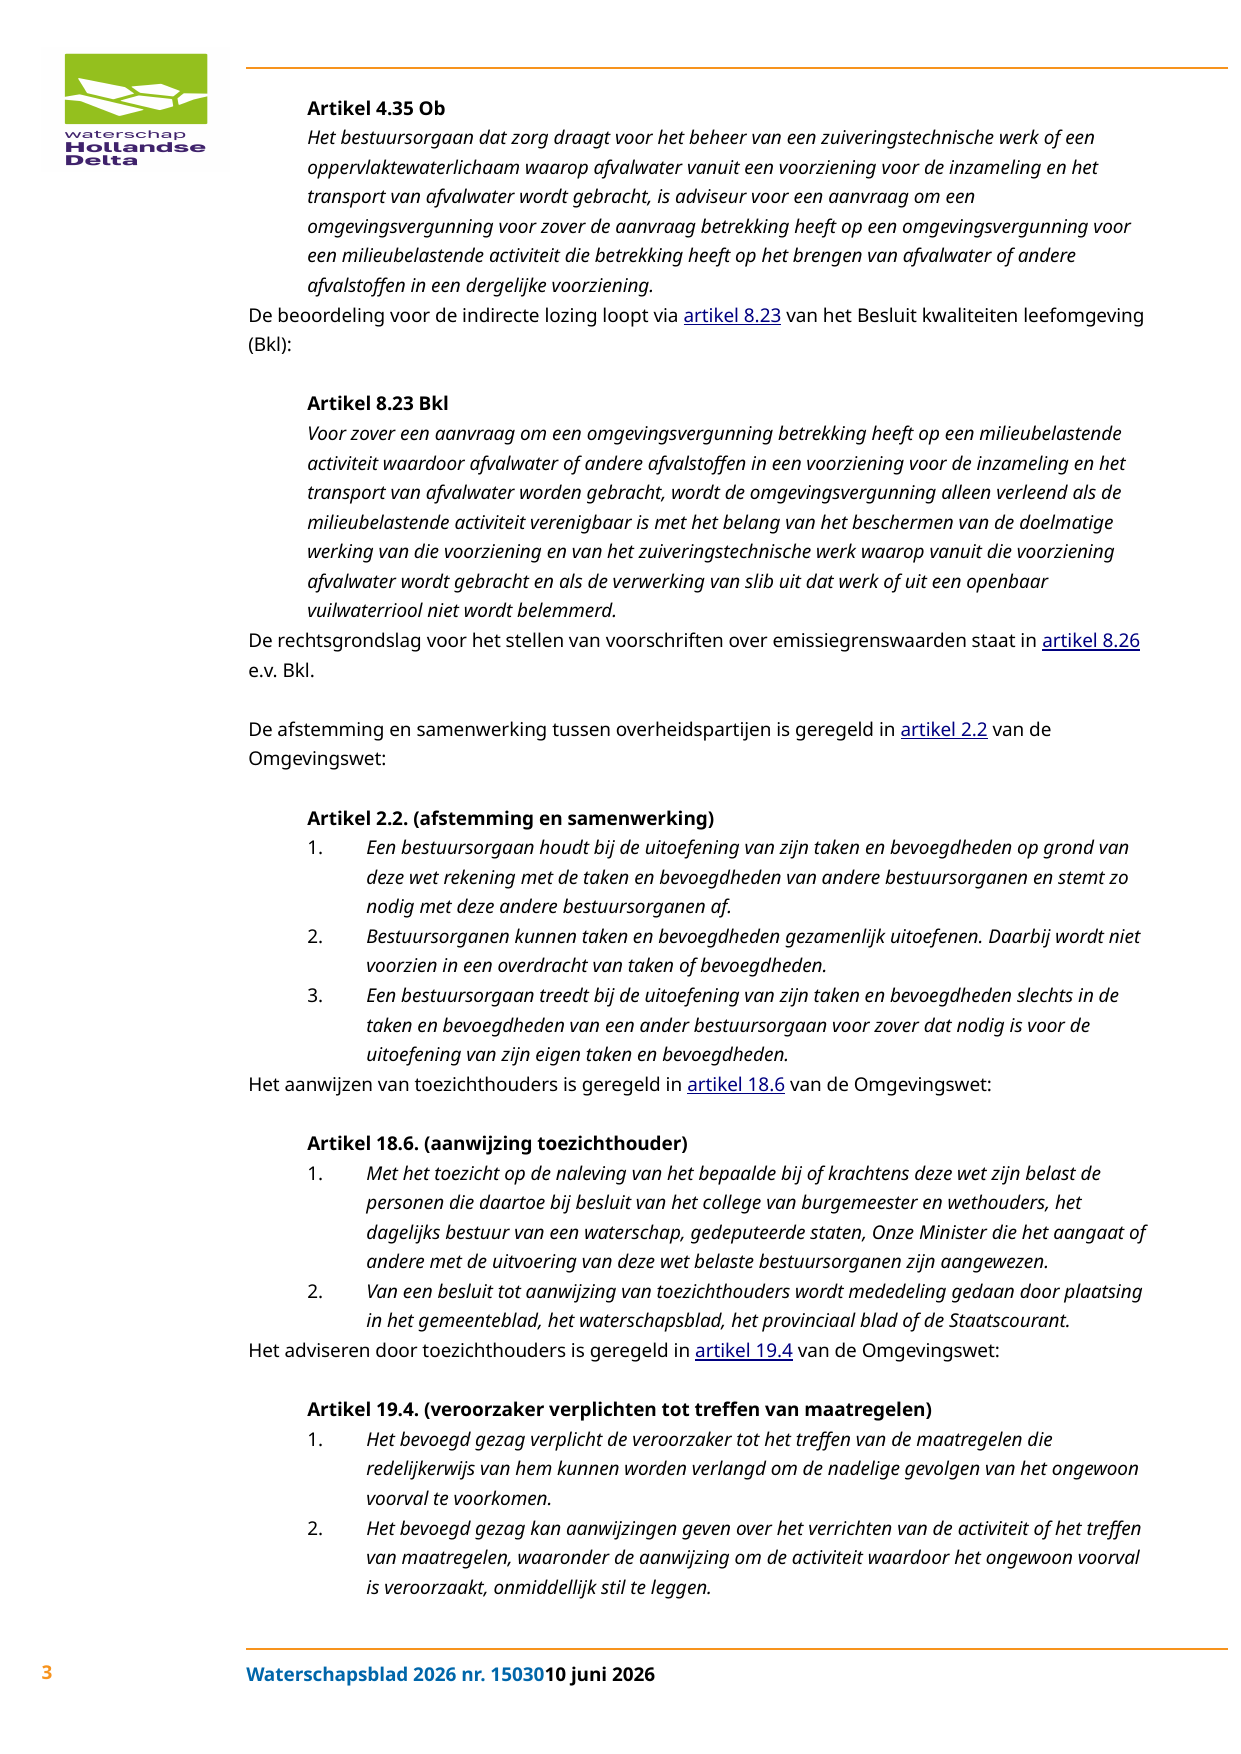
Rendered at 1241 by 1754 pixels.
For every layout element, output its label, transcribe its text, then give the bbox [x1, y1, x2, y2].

picture [41, 47, 231, 172]
text Het aanwijzen van toezichthouders is geregeld in artikel 18.6 van de Omgevingswet: [248, 1071, 1152, 1097]
list Voor zover een aanvraag om een omgevingsvergunning betrekking heeft op een milieubelastende activiteit waardoor afvalwater of andere afvalstoffen in een voorziening voor de inzameling en het transport van afvalwater worden gebracht, wordt de omgevingsvergunning alleen verleend als de milieubelastende activiteit verenigbaar is met het belang van het beschermen van de doelmatige werking van die voorziening en van het zuiveringstechnische werk waarop vanuit die voorziening afvalwater wordt gebracht en als de verwerking van slib uit dat werk of uit een openbaar vuilwaterriool niet wordt belemmerd. [248, 420, 1152, 623]
list Artikel 18.6. (aanwijzing toezichthouder) [248, 1130, 1152, 1156]
list Artikel 19.4. (veroorzaker verplichten tot treffen van maatregelen) [248, 1396, 1152, 1422]
text De afstemming en samenwerking tussen overheidspartijen is geregeld in artikel 2.2 van de Omgevingswet: [248, 716, 1152, 771]
text Het adviseren door toezichthouders is geregeld in artikel 19.4 van de Omgevingswet: [248, 1337, 1152, 1363]
list Artikel 4.35 Ob [248, 95, 1152, 121]
list Het bestuursorgaan dat zorg draagt voor het beheer van een zuiveringstechnische werk of een oppervlaktewaterlichaam waarop afvalwater vanuit een voorziening voor de inzameling en het transport van afvalwater wordt gebracht, is adviseur voor een aanvraag om een omgevingsvergunning voor zover de aanvraag betrekking heeft op een omgevingsvergunning voor een milieubelastende activiteit die betrekking heeft op het brengen van afvalwater of andere afvalstoffen in een dergelijke voorziening. [248, 124, 1152, 298]
list Het bevoegd gezag verplicht de veroorzaker tot het treffen van de maatregelen die redelijkerwijs van hem kunnen worden verlangd om de nadelige gevolgen van het ongewoon voorval te voorkomen. [307, 1426, 1152, 1511]
text De beoordeling voor de indirecte lozing loopt via artikel 8.23 van het Besluit kwaliteiten leefomgeving (Bkl): [248, 302, 1152, 357]
list Artikel 2.2. (afstemming en samenwerking) [248, 805, 1152, 831]
list Artikel 8.23 Bkl [248, 391, 1152, 416]
list Het bevoegd gezag kan aanwijzingen geven over het verrichten van de activiteit of het treffen van maatregelen, waaronder de aanwijzing om de activiteit waardoor het ongewoon voorval is veroorzaakt, onmiddellijk stil te leggen. [307, 1515, 1152, 1600]
list Met het toezicht op de naleving van het bepaalde bij of krachtens deze wet zijn belast de personen die daartoe bij besluit van het college van burgemeester en wethouders, het dagelijks bestuur van een waterschap, gedeputeerde staten, Onze Minister die het aangaat of andere met de uitvoering van deze wet belaste bestuursorganen zijn aangewezen. [307, 1160, 1152, 1274]
list Van een besluit tot aanwijzing van toezichthouders wordt mededeling gedaan door plaatsing in het gemeenteblad, het waterschapsblad, het provinciaal blad of de Staatscourant. [307, 1278, 1152, 1333]
list Een bestuursorgaan houdt bij de uitoefening van zijn taken en bevoegdheden op grond van deze wet rekening met de taken en bevoegdheden van andere bestuursorganen en stemt zo nodig met deze andere bestuursorganen af. [307, 834, 1152, 919]
text De rechtsgrondslag voor het stellen van voorschriften over emissiegrenswaarden staat in artikel 8.26 e.v. Bkl. [248, 627, 1152, 683]
list Bestuursorganen kunnen taken en bevoegdheden gezamenlijk uitoefenen. Daarbij wordt niet voorzien in een overdracht van taken of bevoegdheden. [307, 923, 1152, 978]
list Een bestuursorgaan treedt bij de uitoefening van zijn taken en bevoegdheden slechts in de taken en bevoegdheden van een ander bestuursorgaan voor zover dat nodig is voor de uitoefening van zijn eigen taken en bevoegdheden. [307, 982, 1152, 1067]
